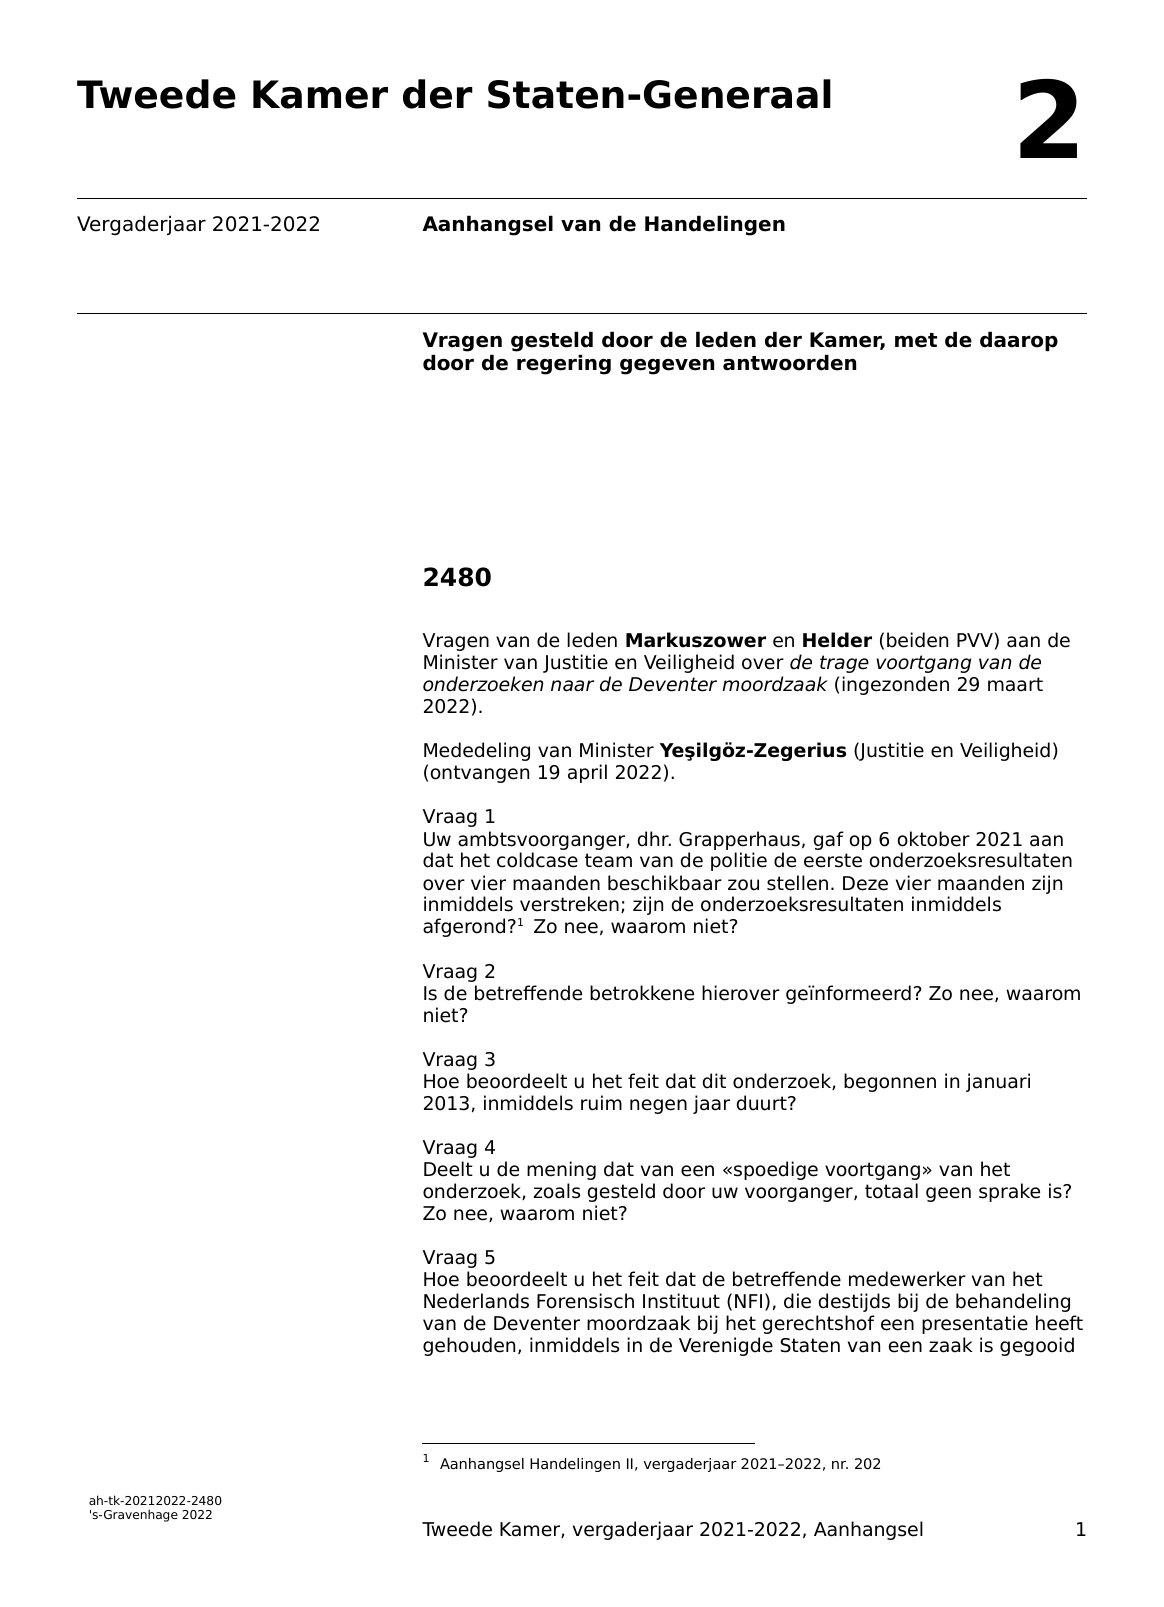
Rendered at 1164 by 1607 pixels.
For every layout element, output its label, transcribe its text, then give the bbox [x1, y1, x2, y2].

text Vraag 5 [422, 1247, 1087, 1269]
text ah-tk-20212022-2480 [88, 1494, 323, 1508]
text Hoe beoordeelt u het feit dat dit onderzoek, begonnen in januari 2013, inmiddels ruim negen jaar duurt? [422, 1071, 1087, 1114]
text Uw ambtsvoorganger, dhr. Grapperhaus, gaf op 6 oktober 2021 aan dat het coldcase team van de politie de eerste onderzoeksresultaten over vier maanden beschikbaar zou stellen. Deze vier maanden zijn inmiddels verstreken; zijn de onderzoeksresultaten inmiddels afgerond? Zo nee, waarom niet? [422, 828, 1087, 938]
table_cell Aanhangsel van de Handelingen [422, 199, 1087, 313]
text Deelt u de mening dat van een «spoedige voortgang» van het onderzoek, zoals gesteld door uw voorganger, totaal geen sprake is? Zo nee, waarom niet? [422, 1159, 1087, 1225]
text Vraag 2 [422, 961, 1087, 982]
table_header Tweede Kamer der Staten-Generaal [77, 59, 886, 198]
text 2480 [422, 563, 1087, 592]
table_cell Vragen gesteld door de leden der Kamer, met de daarop door de regering gegeven antwoorden [422, 314, 1087, 375]
text Vraag 3 [422, 1049, 1087, 1071]
text Vragen van de leden Markuszower en Helder (beiden PVV) aan de Minister van Justitie en Veiligheid over de trage voortgang van de onderzoeken naar de Deventer moordzaak (ingezonden 29 maart 2022). [422, 630, 1087, 718]
table_cell Vergaderjaar 2021-2022 [77, 199, 422, 313]
text Vraag 1 [422, 806, 1087, 828]
text Vraag 4 [422, 1137, 1087, 1159]
text Hoe beoordeelt u het feit dat de betreffende medewerker van het Nederlands Forensisch Instituut (NFI), die destijds bij de behandeling van de Deventer moordzaak bij het gerechtshof een presentatie heeft gehouden, inmiddels in de Verenigde Staten van een zaak is gegooid [422, 1269, 1087, 1357]
text Aanhangsel Handelingen II, vergaderjaar 2021–2022, nr. 202 [422, 1452, 1087, 1474]
text 's-Gravenhage 2022 [88, 1508, 323, 1522]
text Mededeling van Minister Yeşilgöz-Zegerius (Justitie en Veiligheid) (ontvangen 19 april 2022). [422, 740, 1087, 784]
table_cell [77, 314, 422, 375]
table_header 2 [886, 59, 1087, 198]
text Is de betreffende betrokkene hierover geïnformeerd? Zo nee, waarom niet? [422, 982, 1087, 1026]
